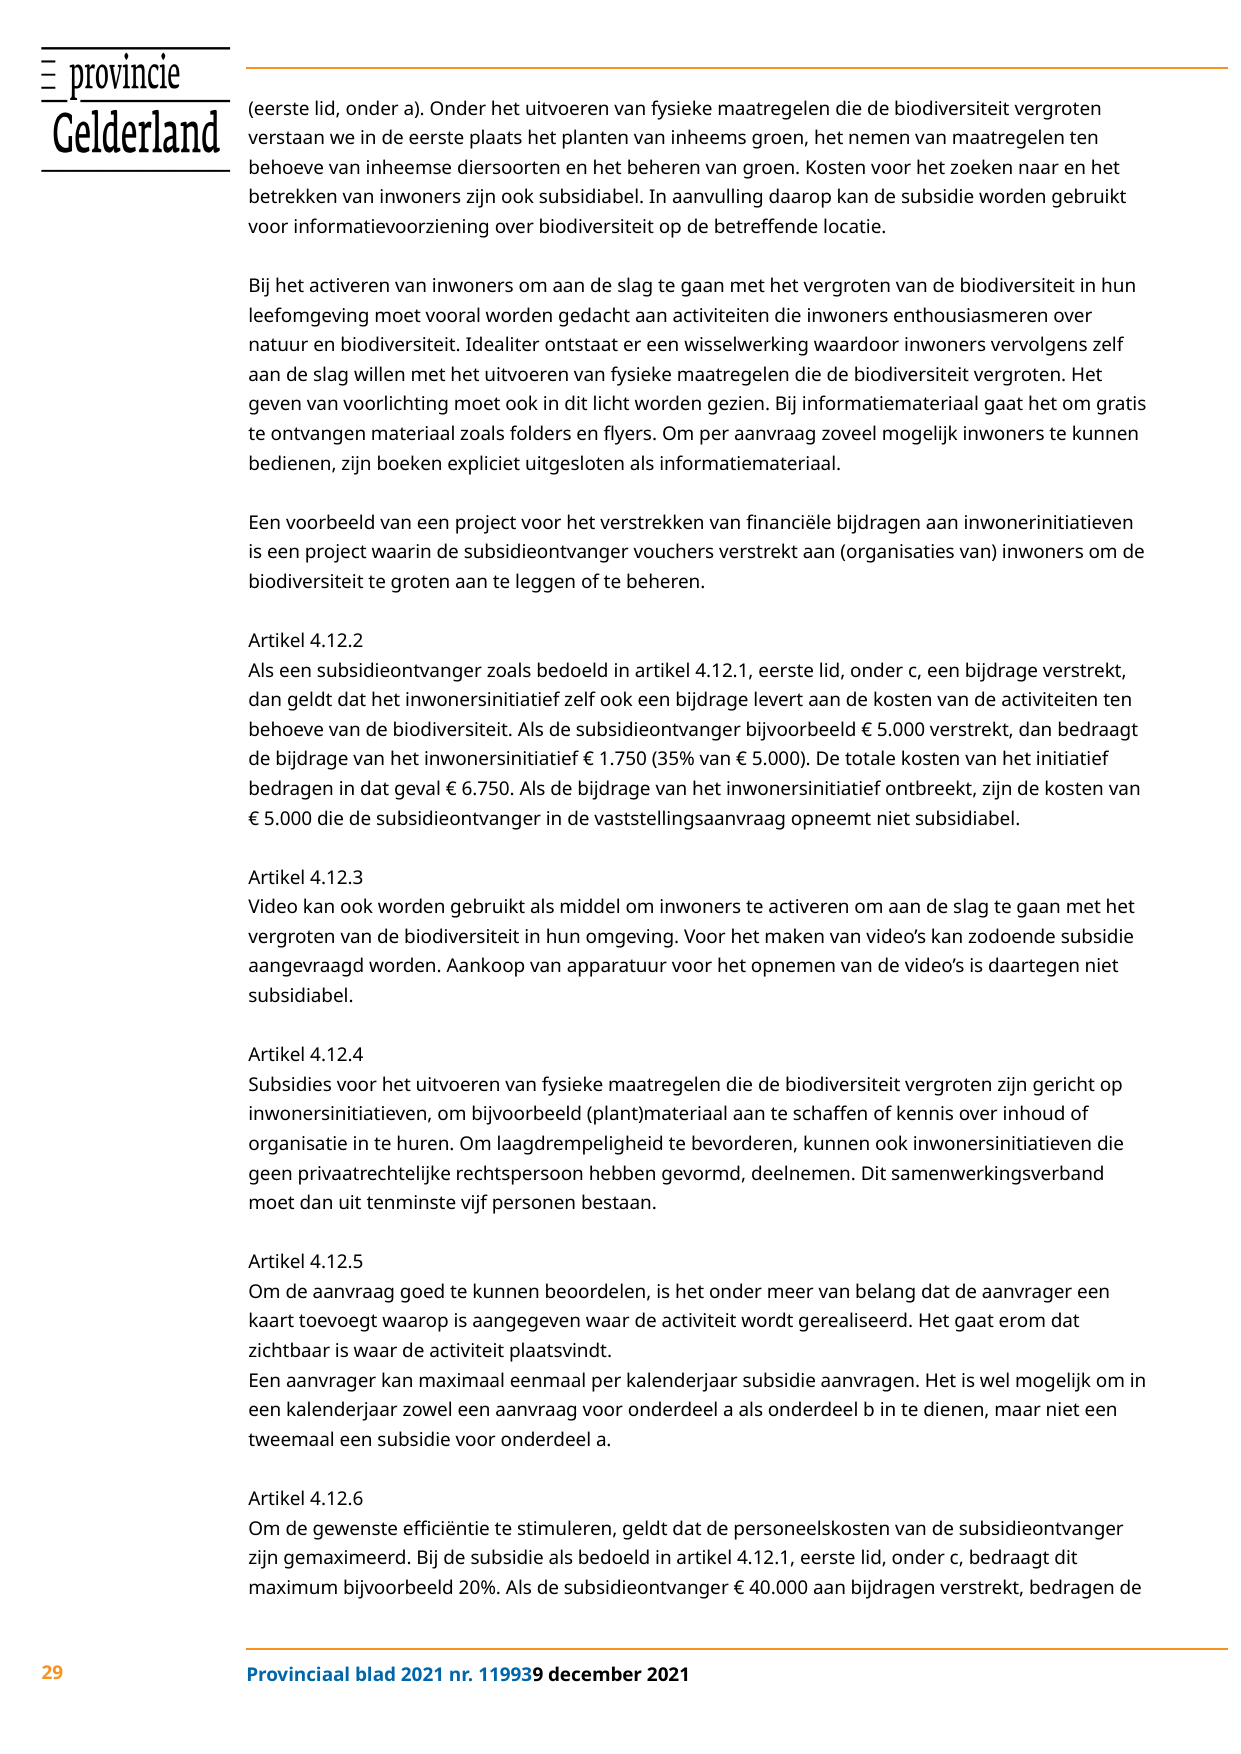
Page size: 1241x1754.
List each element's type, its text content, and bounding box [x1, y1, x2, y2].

text Artikel 4.12.3 [248, 864, 1152, 890]
picture [41, 47, 231, 172]
text Subsidies voor het uitvoeren van fysieke maatregelen die de biodiversiteit vergroten zijn gericht op inwonersinitiatieven, om bijvoorbeeld (plant)materiaal aan te schaffen of kennis over inhoud of organisatie in te huren. Om laagdrempeligheid te bevorderen, kunnen ook inwonersinitiatieven die geen privaatrechtelijke rechtspersoon hebben gevormd, deelnemen. Dit samenwerkingsverband moet dan uit tenminste vijf personen bestaan. [248, 1071, 1152, 1215]
text Video kan ook worden gebruikt als middel om inwoners te activeren om aan de slag te gaan met het vergroten van de biodiversiteit in hun omgeving. Voor het maken van video’s kan zodoende subsidie aangevraagd worden. Aankoop van apparatuur voor het opnemen van de video’s is daartegen niet subsidiabel. [248, 893, 1152, 1008]
text Een aanvrager kan maximaal eenmaal per kalenderjaar subsidie aanvragen. Het is wel mogelijk om in een kalenderjaar zowel een aanvraag voor onderdeel a als onderdeel b in te dienen, maar niet een tweemaal een subsidie voor onderdeel a. [248, 1367, 1152, 1452]
text Als een subsidieontvanger zoals bedoeld in artikel 4.12.1, eerste lid, onder c, een bijdrage verstrekt, dan geldt dat het inwonersinitiatief zelf ook een bijdrage levert aan de kosten van de activiteiten ten behoeve van de biodiversiteit. Als de subsidieontvanger bijvoorbeeld € 5.000 verstrekt, dan bedraagt de bijdrage van het inwonersinitiatief € 1.750 (35% van € 5.000). De totale kosten van het initiatief bedragen in dat geval € 6.750. Als de bijdrage van het inwonersinitiatief ontbreekt, zijn de kosten van € 5.000 die de subsidieontvanger in de vaststellingsaanvraag opneemt niet subsidiabel. [248, 657, 1152, 831]
text Artikel 4.12.4 [248, 1041, 1152, 1067]
text Om de gewenste efficiëntie te stimuleren, geldt dat de personeelskosten van de subsidieontvanger zijn gemaximeerd. Bij de subsidie als bedoeld in artikel 4.12.1, eerste lid, onder c, bedraagt dit maximum bijvoorbeeld 20%. Als de subsidieontvanger € 40.000 aan bijdragen verstrekt, bedragen de [248, 1515, 1152, 1600]
text Artikel 4.12.5 [248, 1248, 1152, 1274]
text Om de aanvraag goed te kunnen beoordelen, is het onder meer van belang dat de aanvrager een kaart toevoegt waarop is aangegeven waar de activiteit wordt gerealiseerd. Het gaat erom dat zichtbaar is waar de activiteit plaatsvindt. [248, 1278, 1152, 1363]
text Artikel 4.12.6 [248, 1485, 1152, 1511]
text Bij het activeren van inwoners om aan de slag te gaan met het vergroten van de biodiversiteit in hun leefomgeving moet vooral worden gedacht aan activiteiten die inwoners enthousiasmeren over natuur en biodiversiteit. Idealiter ontstaat er een wisselwerking waardoor inwoners vervolgens zelf aan de slag willen met het uitvoeren van fysieke maatregelen die de biodiversiteit vergroten. Het geven van voorlichting moet ook in dit licht worden gezien. Bij informatiemateriaal gaat het om gratis te ontvangen materiaal zoals folders en flyers. Om per aanvraag zoveel mogelijk inwoners te kunnen bedienen, zijn boeken expliciet uitgesloten als informatiemateriaal. [248, 272, 1152, 476]
text Een voorbeeld van een project voor het verstrekken van financiële bijdragen aan inwonerinitiatieven is een project waarin de subsidieontvanger vouchers verstrekt aan (organisaties van) inwoners om de biodiversiteit te groten aan te leggen of te beheren. [248, 509, 1152, 594]
text Artikel 4.12.2 [248, 627, 1152, 653]
text (eerste lid, onder a). Onder het uitvoeren van fysieke maatregelen die de biodiversiteit vergroten verstaan we in de eerste plaats het planten van inheems groen, het nemen van maatregelen ten behoeve van inheemse diersoorten en het beheren van groen. Kosten voor het zoeken naar en het betrekken van inwoners zijn ook subsidiabel. In aanvulling daarop kan de subsidie worden gebruikt voor informatievoorziening over biodiversiteit op de betreffende locatie. [248, 95, 1152, 239]
